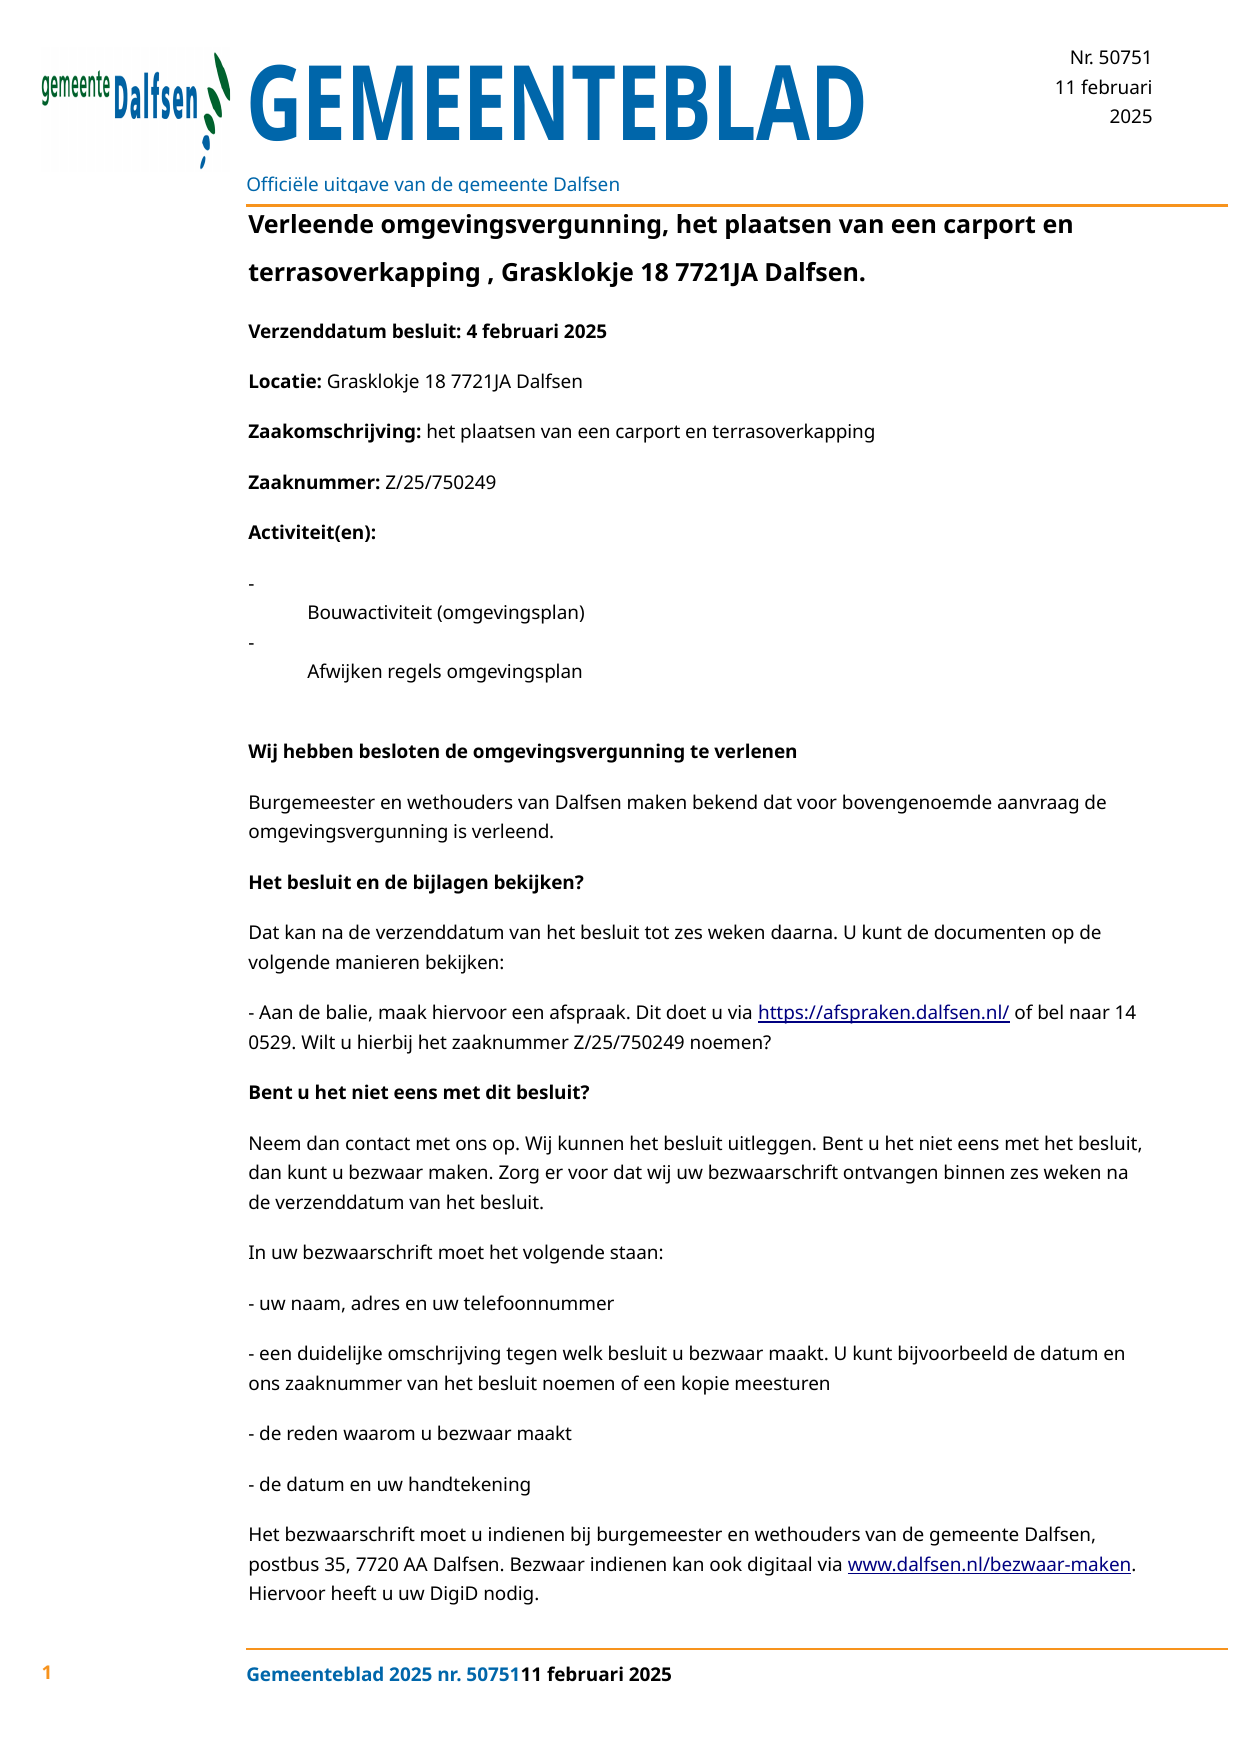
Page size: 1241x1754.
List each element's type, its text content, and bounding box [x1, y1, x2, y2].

list Bouwactiviteit (omgevingsplan) [248, 599, 1152, 625]
text Zaakomschrijving: het plaatsen van een carport en terrasoverkapping [248, 419, 1152, 444]
text Activiteit(en): [248, 519, 1152, 545]
list Afwijken regels omgevingsplan [248, 659, 1152, 684]
text - de datum en uw handtekening [248, 1471, 1152, 1497]
picture [41, 47, 231, 172]
text Zaaknummer: Z/25/750249 [248, 469, 1152, 495]
text Bent u het niet eens met dit besluit? [248, 1079, 1152, 1105]
text - de reden waarom u bezwaar maakt [248, 1420, 1152, 1446]
text Verzenddatum besluit: 4 februari 2025 [248, 318, 1152, 344]
text Burgemeester en wethouders van Dalfsen maken bekend dat voor bovengenoemde aanvraag de omgevingsvergunning is verleend. [248, 789, 1152, 844]
text Het bezwaarschrift moet u indienen bij burgemeester en wethouders van de gemeente Dalfsen, postbus 35, 7720 AA Dalfsen. Bezwaar indienen kan ook digitaal via www.dalfsen.nl/bezwaar-maken. Hiervoor heeft u uw DigiD nodig. [248, 1521, 1152, 1606]
text Het besluit en de bijlagen bekijken? [248, 869, 1152, 895]
text Wij hebben besloten de omgevingsvergunning te verlenen [248, 739, 1152, 764]
text - uw naam, adres en uw telefoonnummer [248, 1290, 1152, 1316]
text Locatie: Grasklokje 18 7721JA Dalfsen [248, 368, 1152, 394]
text Neem dan contact met ons op. Wij kunnen het besluit uitleggen. Bent u het niet eens met het besluit, dan kunt u bezwaar maken. Zorg er voor dat wij uw bezwaarschrift ontvangen binnen zes weken na de verzenddatum van het besluit. [248, 1130, 1152, 1215]
text - Aan de balie, maak hiervoor een afspraak. Dit doet u via https://afspraken.dalfsen.nl/ of bel naar 14 0529. Wilt u hierbij het zaaknummer Z/25/750249 noemen? [248, 999, 1152, 1055]
text Dat kan na de verzenddatum van het besluit tot zes weken daarna. U kunt de documenten op de volgende manieren bekijken: [248, 919, 1152, 975]
text Verleende omgevingsvergunning, het plaatsen van een carport en terrasoverkapping , Grasklokje 18 7721JA Dalfsen. [248, 207, 1152, 288]
text In uw bezwaarschrift moet het volgende staan: [248, 1239, 1152, 1265]
text - een duidelijke omschrijving tegen welk besluit u bezwaar maakt. U kunt bijvoorbeeld de datum en ons zaaknummer van het besluit noemen of een kopie meesturen [248, 1340, 1152, 1396]
